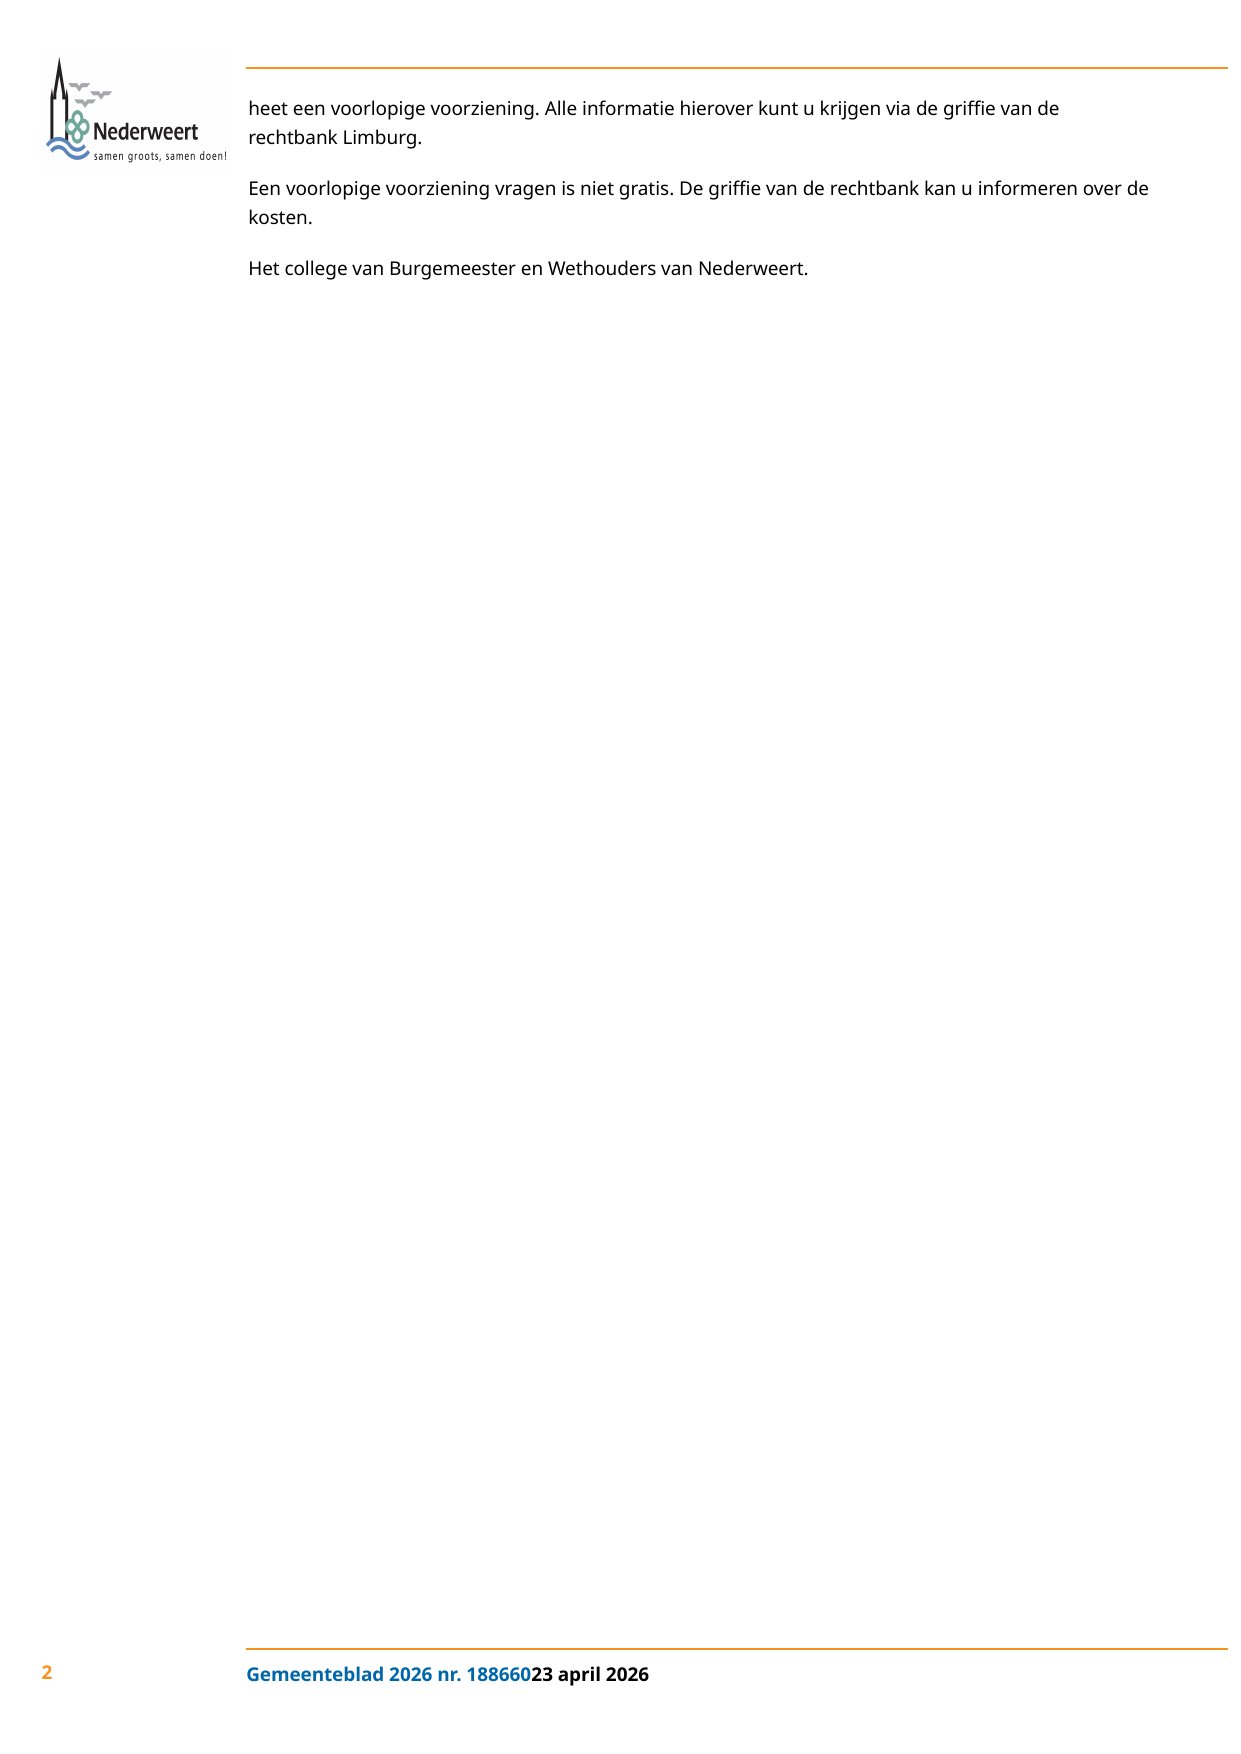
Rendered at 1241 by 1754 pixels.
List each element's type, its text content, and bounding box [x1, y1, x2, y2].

text Een voorlopige voorziening vragen is niet gratis. De griffie van de rechtbank kan u informeren over de kosten. [248, 175, 1152, 230]
text Het college van Burgemeester en Wethouders van Nederweert. [248, 255, 1152, 281]
text heet een voorlopige voorziening. Alle informatie hierover kunt u krijgen via de griffie van de rechtbank Limburg. [248, 95, 1152, 150]
picture [41, 47, 231, 172]
